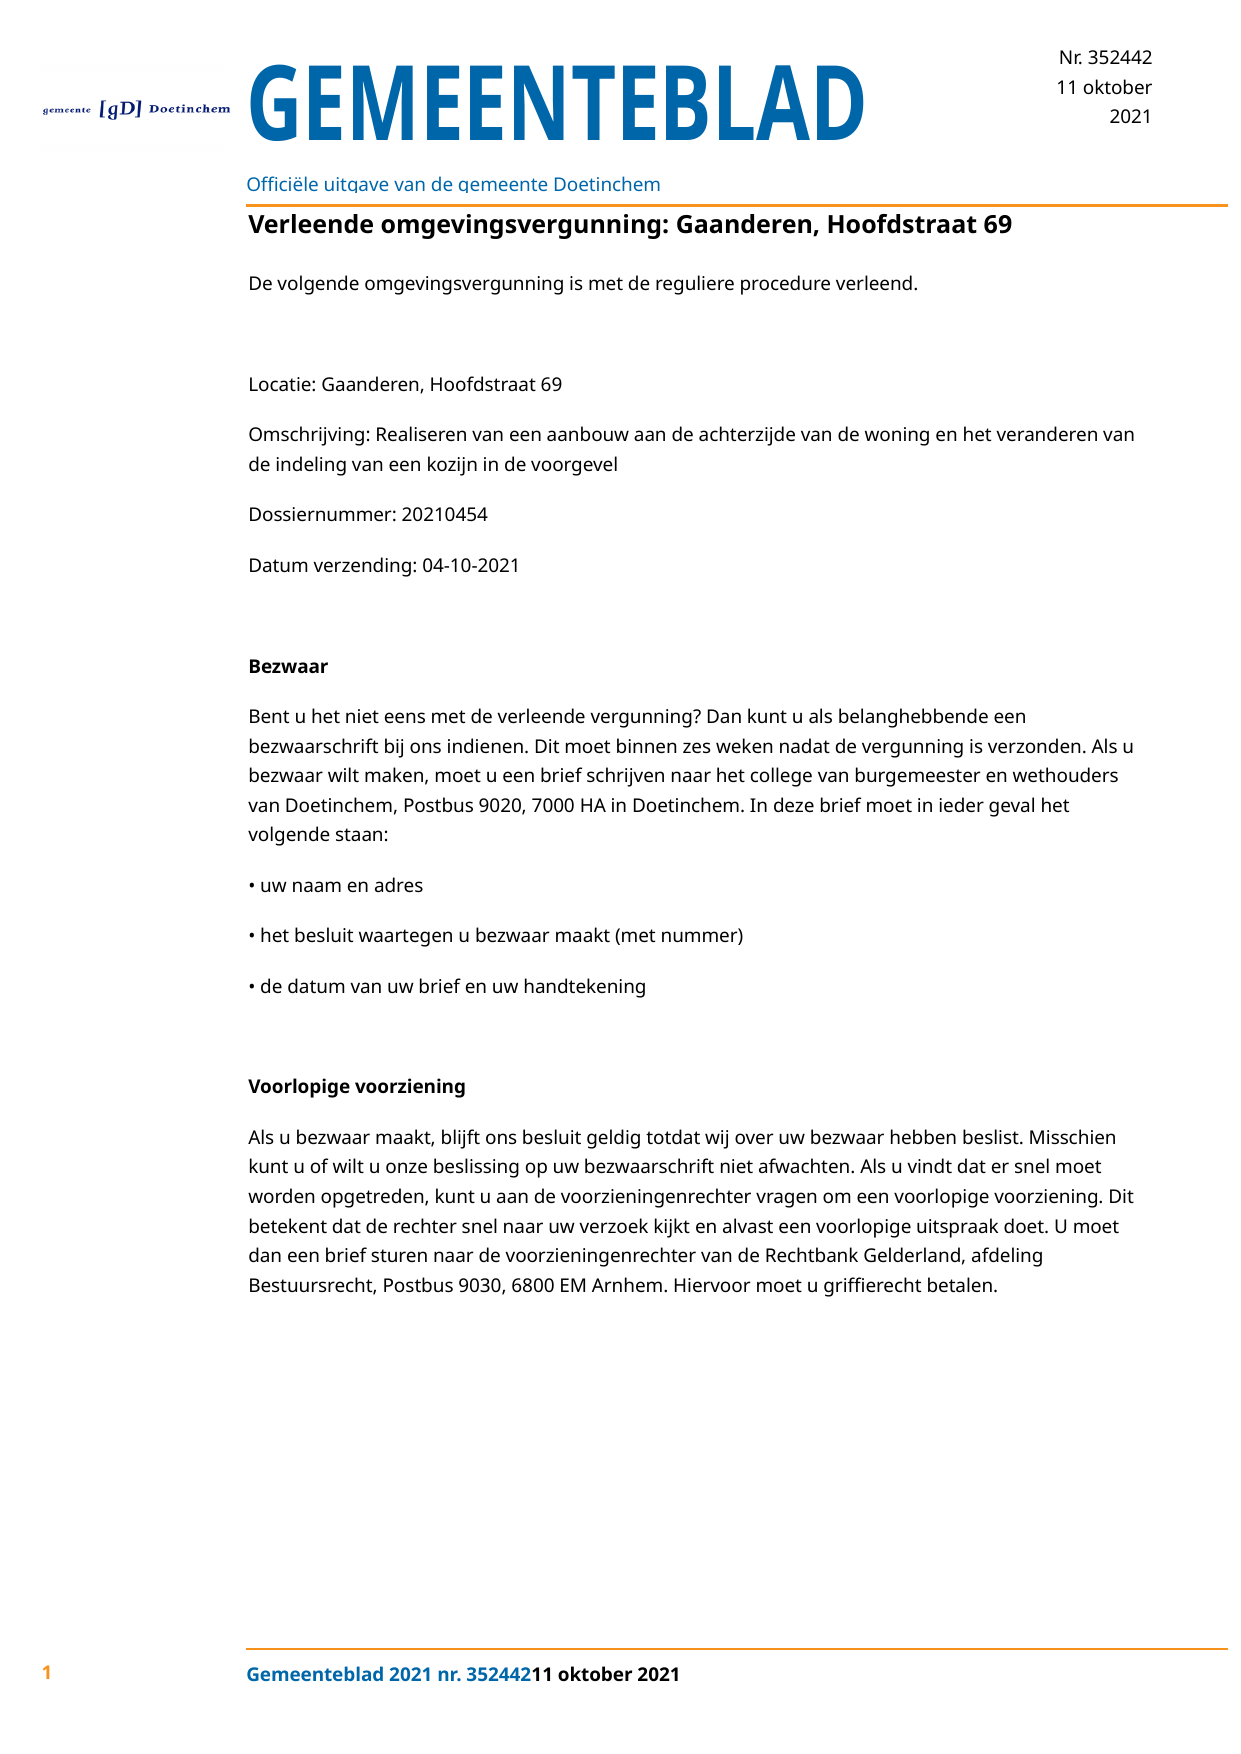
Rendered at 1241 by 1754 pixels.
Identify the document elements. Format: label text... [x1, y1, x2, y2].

text De volgende omgevingsvergunning is met de reguliere procedure verleend. [248, 270, 1152, 296]
text Locatie: Gaanderen, Hoofdstraat 69 [248, 371, 1152, 397]
picture [41, 47, 231, 172]
text Datum verzending: 04-10-2021 [248, 552, 1152, 578]
text • de datum van uw brief en uw handtekening [248, 973, 1152, 998]
text Voorlopige voorziening [248, 1074, 1152, 1099]
text • uw naam en adres [248, 872, 1152, 898]
text Bezwaar [248, 653, 1152, 678]
text Bent u het niet eens met de verleende vergunning? Dan kunt u als belanghebbende een bezwaarschrift bij ons indienen. Dit moet binnen zes weken nadat de vergunning is verzonden. Als u bezwaar wilt maken, moet u een brief schrijven naar het college van burgemeester en wethouders van Doetinchem, Postbus 9020, 7000 HA in Doetinchem. In deze brief moet in ieder geval het volgende staan: [248, 703, 1152, 847]
text Omschrijving: Realiseren van een aanbouw aan de achterzijde van de woning en het veranderen van de indeling van een kozijn in de voorgevel [248, 422, 1152, 477]
text Als u bezwaar maakt, blijft ons besluit geldig totdat wij over uw bezwaar hebben beslist. Misschien kunt u of wilt u onze beslissing op uw bezwaarschrift niet afwachten. Als u vindt dat er snel moet worden opgetreden, kunt u aan de voorzieningenrechter vragen om een voorlopige voorziening. Dit betekent dat de rechter snel naar uw verzoek kijkt en alvast een voorlopige uitspraak doet. U moet dan een brief sturen naar de voorzieningenrechter van de Rechtbank Gelderland, afdeling Bestuursrecht, Postbus 9030, 6800 EM Arnhem. Hiervoor moet u griffierecht betalen. [248, 1124, 1152, 1298]
text Verleende omgevingsvergunning: Gaanderen, Hoofdstraat 69 [248, 207, 1152, 241]
text • het besluit waartegen u bezwaar maakt (met nummer) [248, 922, 1152, 948]
text Dossiernummer: 20210454 [248, 502, 1152, 527]
